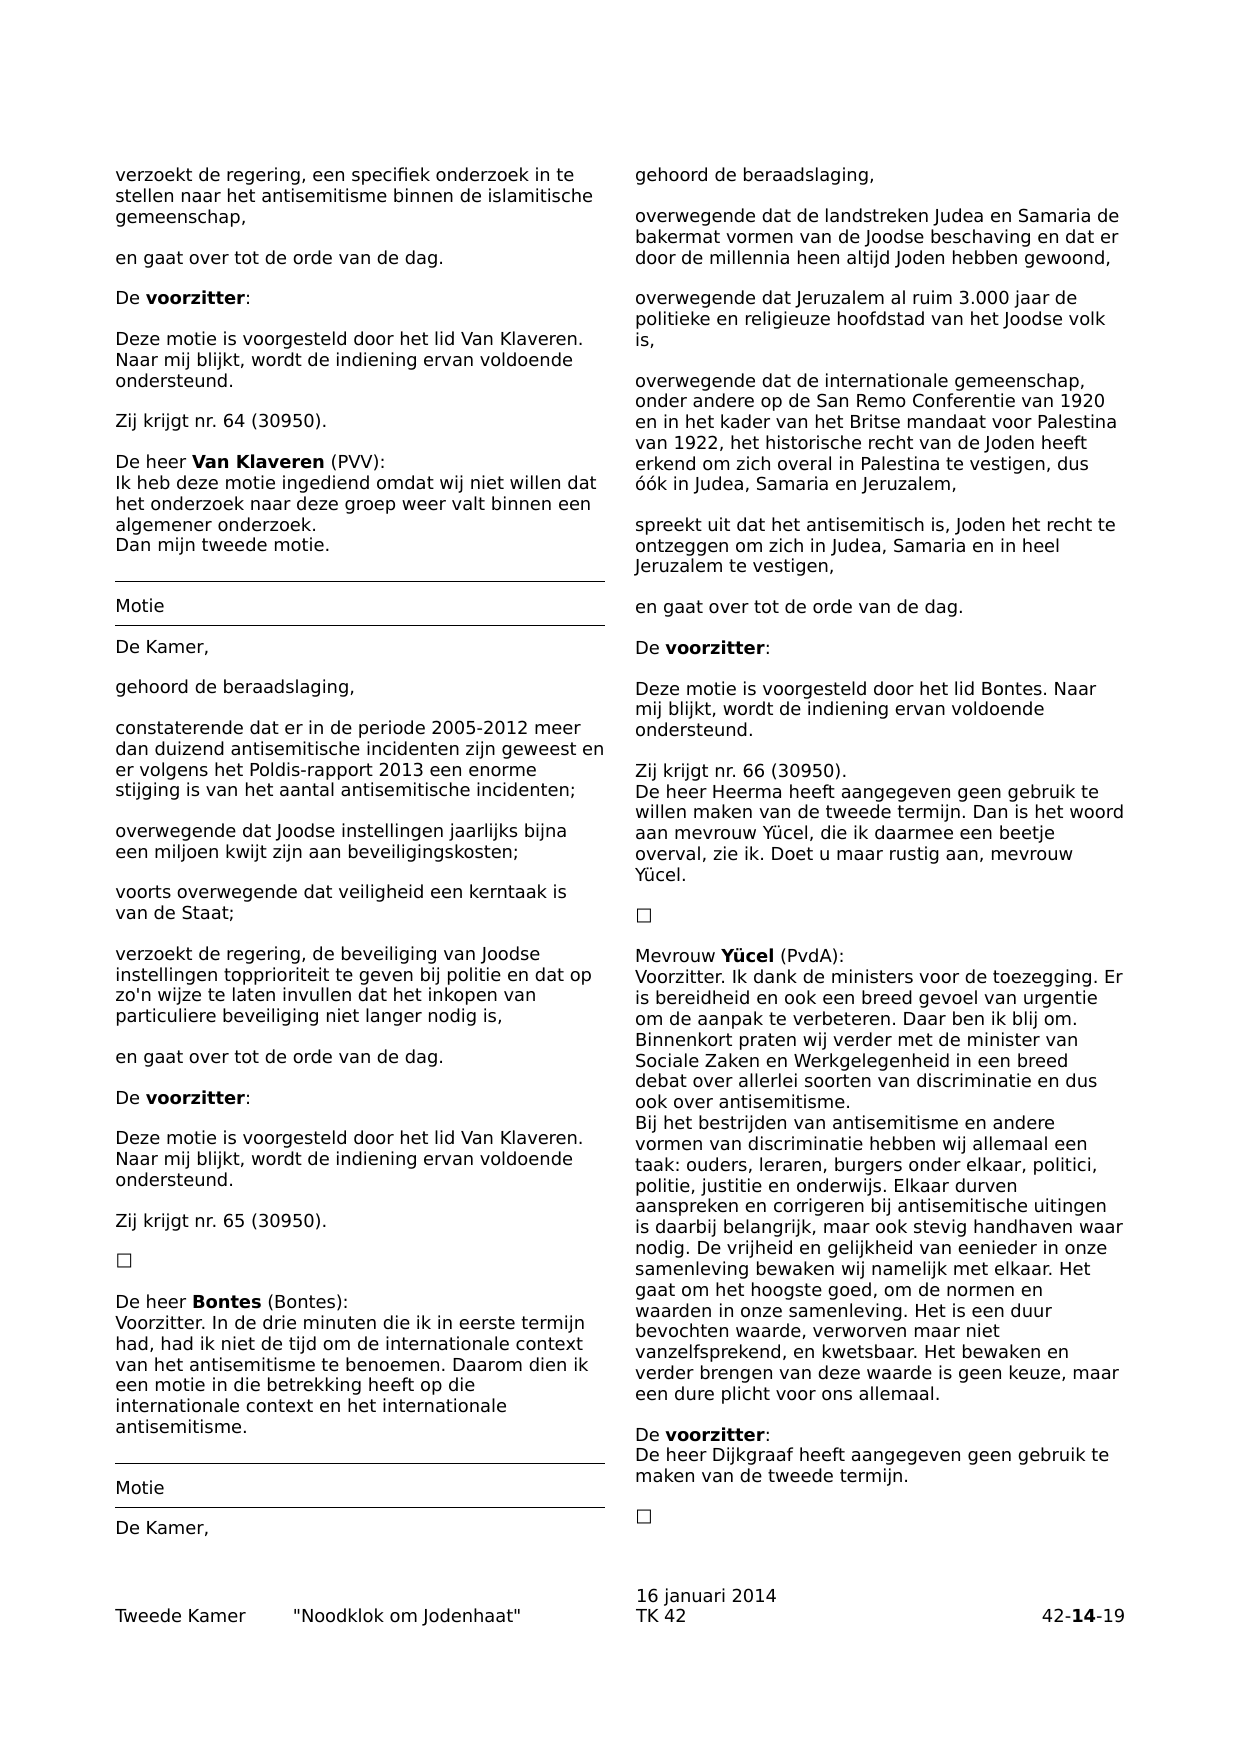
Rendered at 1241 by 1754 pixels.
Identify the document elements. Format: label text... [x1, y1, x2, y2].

text Motie [115, 1477, 605, 1498]
text overwegende dat de internationale gemeenschap, onder andere op de San Remo Conferentie van 1920 en in het kader van het Britse mandaat voor Palestina van 1922, het historische recht van de Joden heeft erkend om zich overal in Palestina te vestigen, dus óók in Judea, Samaria en Jeruzalem, [635, 370, 1125, 495]
text overwegende dat Joodse instellingen jaarlijks bijna een miljoen kwijt zijn aan beveiligingskosten; [115, 821, 605, 862]
text en gaat over tot de orde van de dag. [115, 247, 605, 268]
text ⬜ [115, 1251, 605, 1272]
text overwegende dat Jeruzalem al ruim 3.000 jaar de politieke en religieuze hoofdstad van het Joodse volk is, [635, 288, 1125, 350]
text Zij krijgt nr. 66 (30950). [635, 761, 1125, 781]
text De Kamer, [115, 637, 605, 657]
text Bij het bestrijden van antisemitisme en andere vormen van discriminatie hebben wij allemaal een taak: ouders, leraren, burgers onder elkaar, politici, politie, justitie en onderwijs. Elkaar durven aanspreken en corrigeren bij antisemitische uitingen is daarbij belangrijk, maar ook stevig handhaven waar nodig. De vrijheid en gelijkheid van eenieder in onze samenleving bewaken wij namelijk met elkaar. Het gaat om het hoogste goed, om de normen en waarden in onze samenleving. Het is een duur bevochten waarde, verworven maar niet vanzelfsprekend, en kwetsbaar. Het bewaken en verder brengen van deze waarde is geen keuze, maar een dure plicht voor ons allemaal. [635, 1113, 1125, 1404]
text Deze motie is voorgesteld door het lid Bontes. Naar mij blijkt, wordt de indiening ervan voldoende ondersteund. [635, 678, 1125, 741]
text ⬜ [635, 1507, 1125, 1528]
text verzoekt de regering, een specifiek onderzoek in te stellen naar het antisemitisme binnen de islamitische gemeenschap, [115, 165, 605, 227]
text De voorzitter: [115, 1087, 605, 1108]
text en gaat over tot de orde van de dag. [635, 597, 1125, 618]
text Motie [115, 596, 605, 617]
text Mevrouw Yücel (PvdA): [635, 946, 1125, 967]
text spreekt uit dat het antisemitisch is, Joden het recht te ontzeggen om zich in Judea, Samaria en in heel Jeruzalem te vestigen, [635, 515, 1125, 577]
text voorts overwegende dat veiligheid een kerntaak is van de Staat; [115, 882, 605, 924]
text gehoord de beraadslaging, [115, 677, 605, 698]
text Deze motie is voorgesteld door het lid Van Klaveren. Naar mij blijkt, wordt de indiening ervan voldoende ondersteund. [115, 329, 605, 391]
text De heer Dijkgraaf heeft aangegeven geen gebruik te maken van de tweede termijn. [635, 1445, 1125, 1487]
text verzoekt de regering, de beveiliging van Joodse instellingen topprioriteit te geven bij politie en dat op zo'n wijze te laten invullen dat het inkopen van particuliere beveiliging niet langer nodig is, [115, 944, 605, 1027]
text constaterende dat er in de periode 2005-2012 meer dan duizend antisemitische incidenten zijn geweest en er volgens het Poldis-rapport 2013 een enorme stijging is van het aantal antisemitische incidenten; [115, 718, 605, 801]
text gehoord de beraadslaging, [635, 165, 1125, 186]
text ⬜ [635, 906, 1125, 926]
text De heer Bontes (Bontes): [115, 1292, 605, 1313]
text Voorzitter. Ik dank de ministers voor de toezegging. Er is bereidheid en ook een breed gevoel van urgentie om de aanpak te verbeteren. Daar ben ik blij om. Binnenkort praten wij verder met de minister van Sociale Zaken en Werkgelegenheid in een breed debat over allerlei soorten van discriminatie en dus ook over antisemitisme. [635, 967, 1125, 1113]
text De voorzitter: [635, 638, 1125, 658]
text overwegende dat de landstreken Judea en Samaria de bakermat vormen van de Joodse beschaving en dat er door de millennia heen altijd Joden hebben gewoond, [635, 206, 1125, 268]
text Voorzitter. In de drie minuten die ik in eerste termijn had, had ik niet de tijd om de internationale context van het antisemitisme te benoemen. Daarom dien ik een motie in die betrekking heeft op die internationale context en het internationale antisemitisme. [115, 1313, 605, 1438]
text De voorzitter: [115, 288, 605, 309]
text en gaat over tot de orde van de dag. [115, 1047, 605, 1067]
text De voorzitter: [635, 1424, 1125, 1445]
text De Kamer, [115, 1518, 605, 1539]
text Dan mijn tweede motie. [115, 535, 605, 556]
text Deze motie is voorgesteld door het lid Van Klaveren. Naar mij blijkt, wordt de indiening ervan voldoende ondersteund. [115, 1128, 605, 1190]
text Zij krijgt nr. 64 (30950). [115, 411, 605, 432]
text De heer Heerma heeft aangegeven geen gebruik te willen maken van de tweede termijn. Dan is het woord aan mevrouw Yücel, die ik daarmee een beetje overval, zie ik. Doet u maar rustig aan, mevrouw Yücel. [635, 781, 1125, 886]
text Ik heb deze motie ingediend omdat wij niet willen dat het onderzoek naar deze groep weer valt binnen een algemener onderzoek. [115, 473, 605, 535]
text De heer Van Klaveren (PVV): [115, 452, 605, 473]
text Zij krijgt nr. 65 (30950). [115, 1210, 605, 1231]
